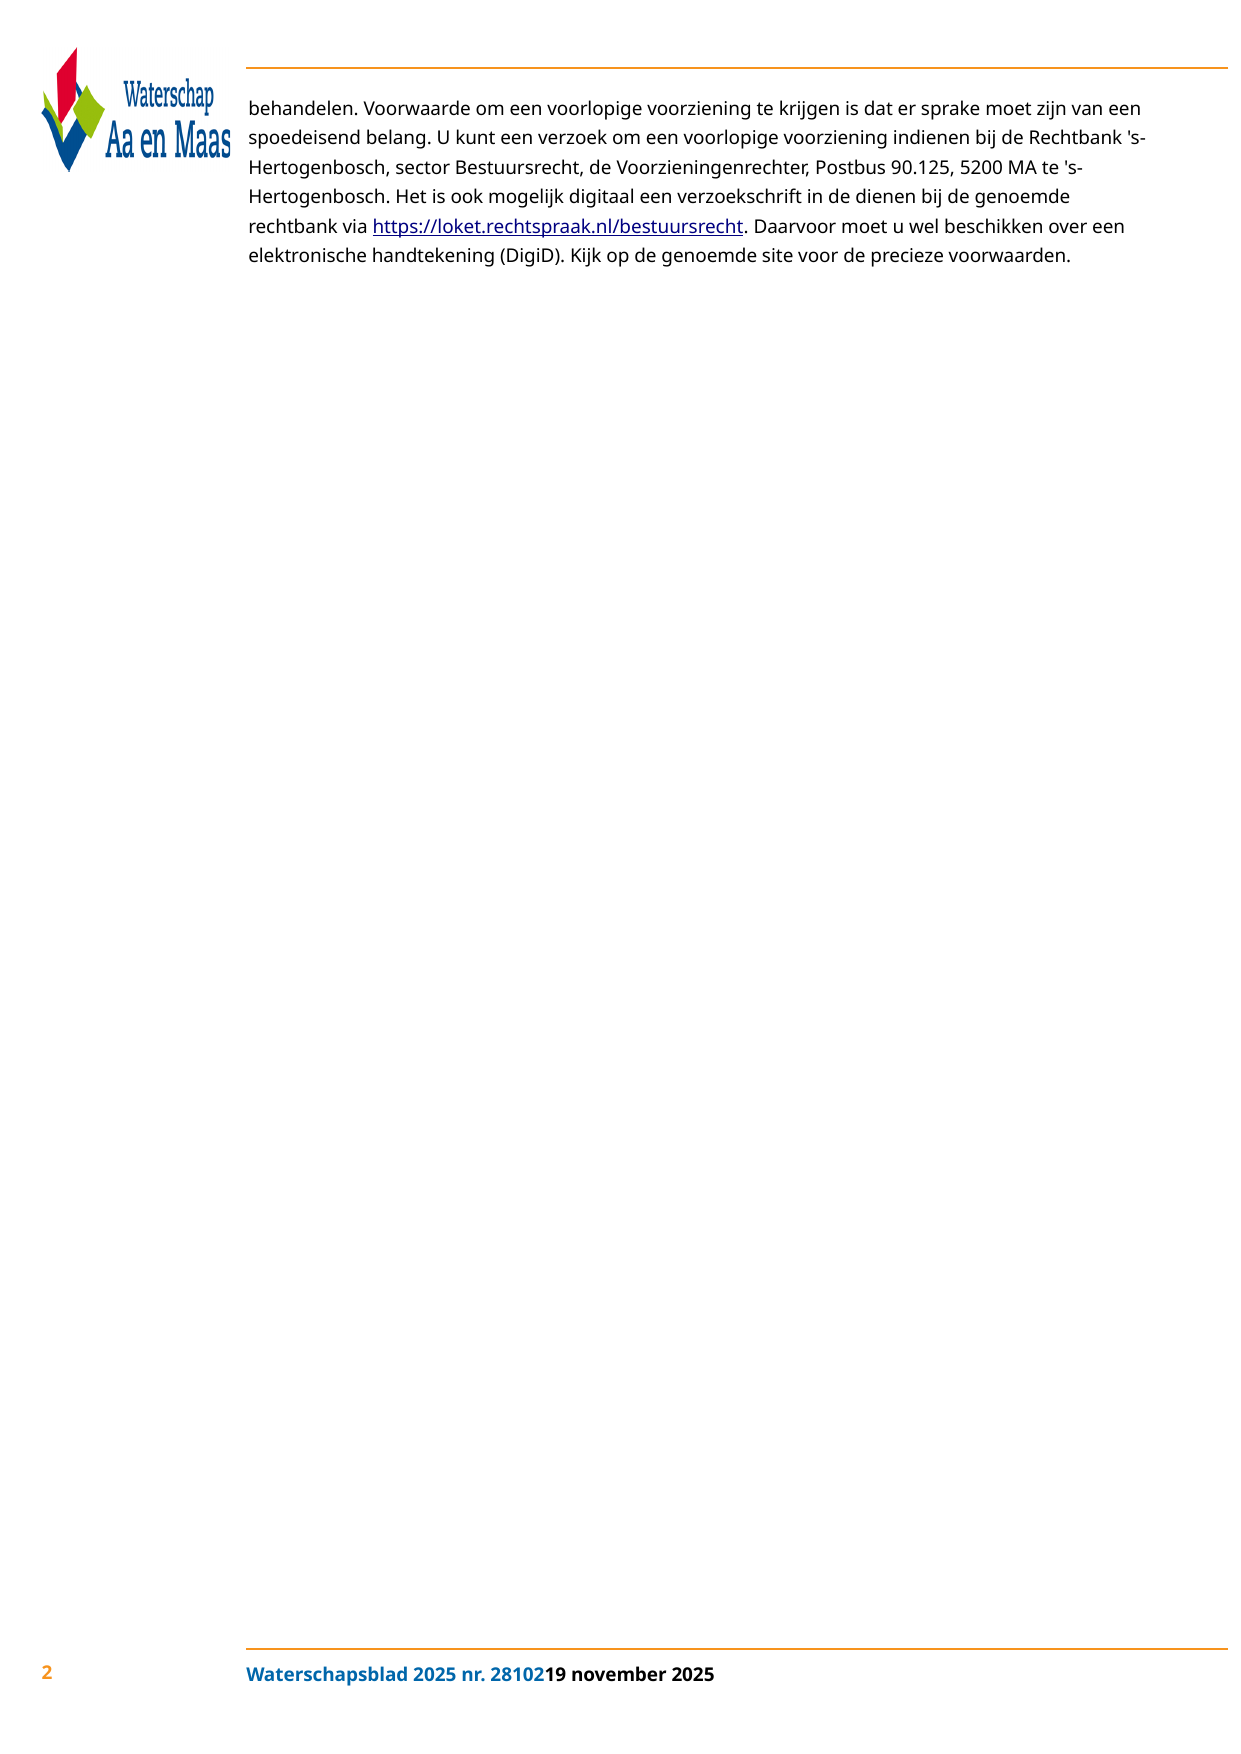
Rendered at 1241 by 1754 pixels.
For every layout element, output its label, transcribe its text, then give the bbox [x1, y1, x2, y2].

text behandelen. Voorwaarde om een voorlopige voorziening te krijgen is dat er sprake moet zijn van een spoedeisend belang. U kunt een verzoek om een voorlopige voorziening indienen bij de Rechtbank 's-Hertogenbosch, sector Bestuursrecht, de Voorzieningenrechter, Postbus 90.125, 5200 MA te 's-Hertogenbosch. Het is ook mogelijk digitaal een verzoekschrift in de dienen bij de genoemde rechtbank via https://loket.rechtspraak.nl/bestuursrecht. Daarvoor moet u wel beschikken over een elektronische handtekening (DigiD). Kijk op de genoemde site voor de precieze voorwaarden. [248, 95, 1152, 268]
picture [41, 47, 231, 172]
